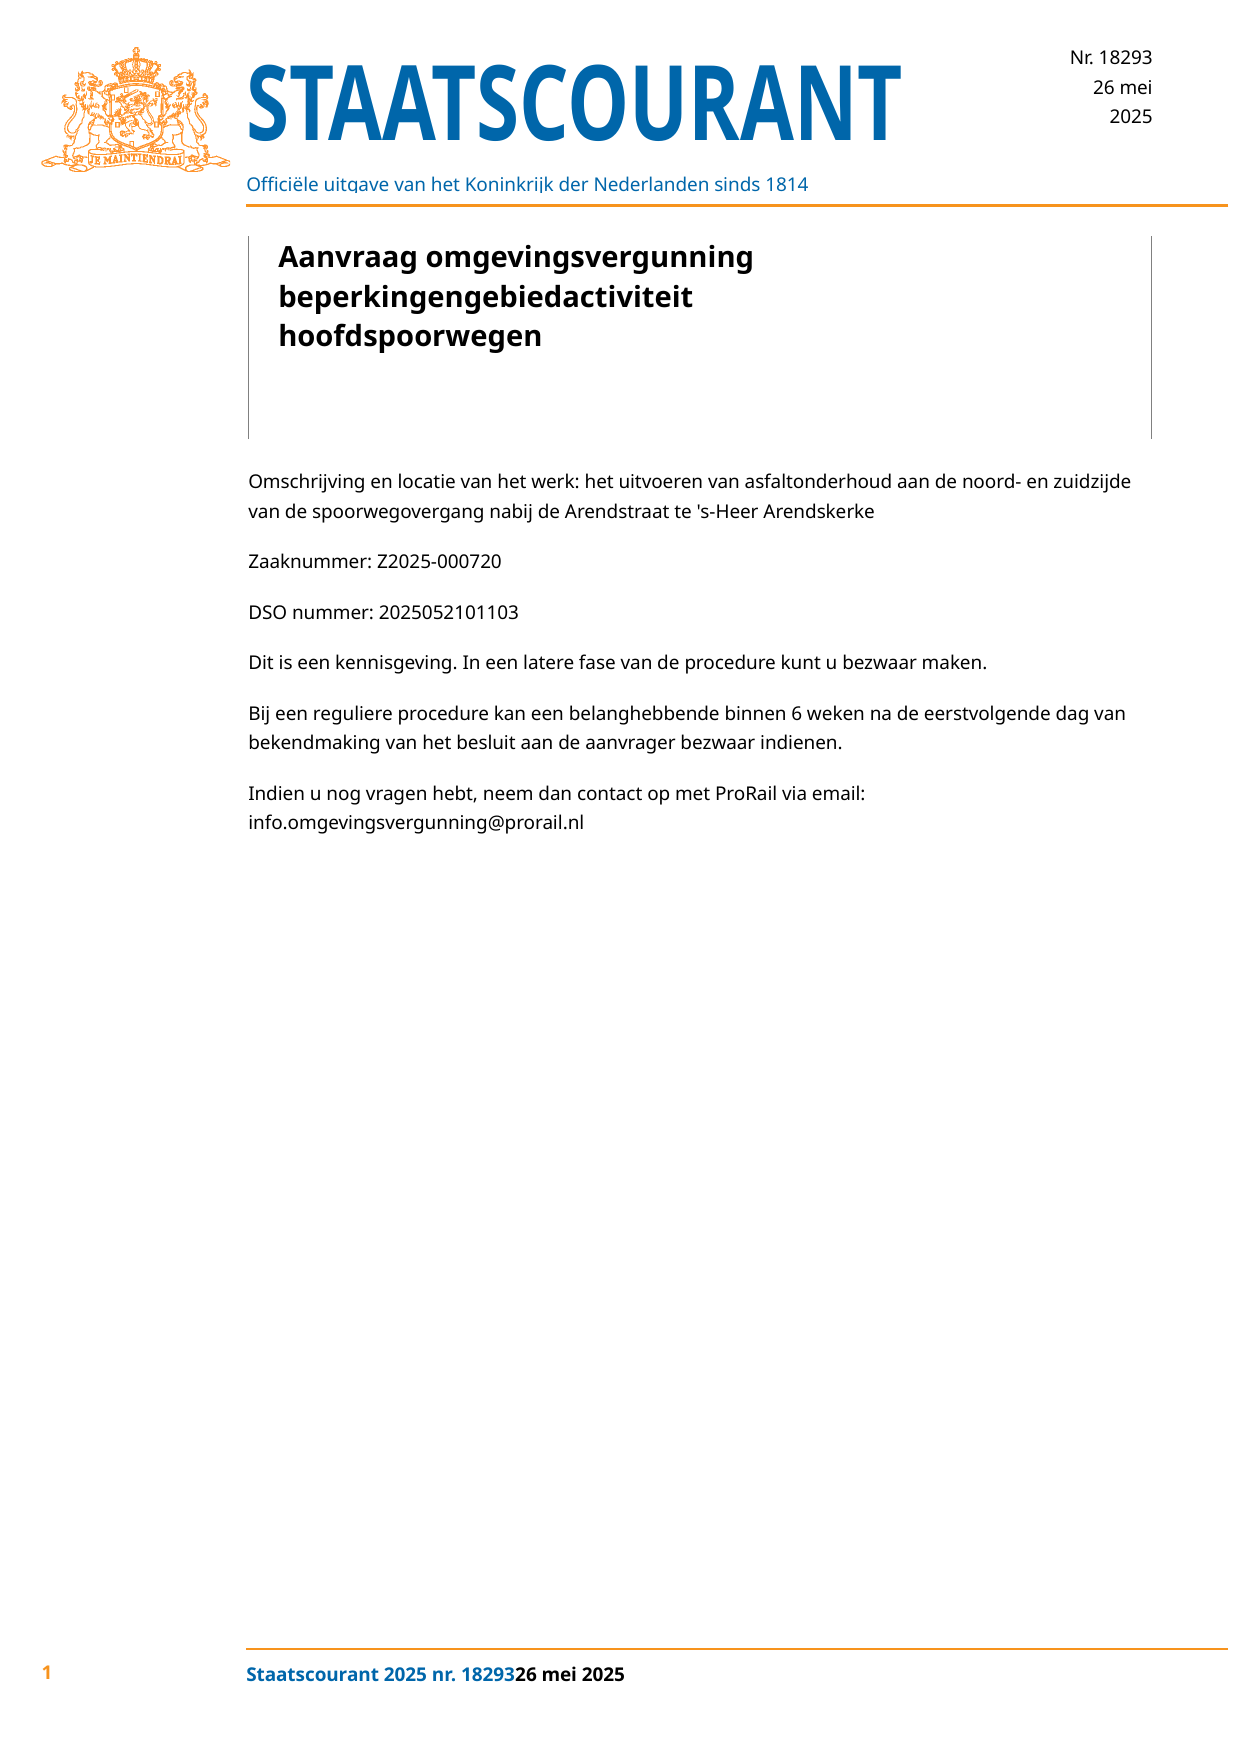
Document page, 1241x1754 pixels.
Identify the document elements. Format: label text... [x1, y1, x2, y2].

table_header [1090, 236, 1151, 413]
table_header [850, 414, 1151, 439]
text Indien u nog vragen hebt, neem dan contact op met ProRail via email: info.omgevingsvergunning@prorail.nl [248, 780, 1152, 835]
picture [912, 236, 1090, 414]
picture [41, 47, 231, 172]
text Zaaknummer: Z2025-000720 [248, 549, 1152, 574]
text DSO nummer: 2025052101103 [248, 599, 1152, 625]
table_header [850, 236, 912, 413]
text Dit is een kennisgeving. In een latere fase van de procedure kunt u bezwaar maken. [248, 649, 1152, 675]
table_header Aanvraag omgevingsvergunning beperkingengebiedactiviteit hoofdspoorwegen [249, 236, 850, 439]
text Omschrijving en locatie van het werk: het uitvoeren van asfaltonderhoud aan de noord- en zuidzijde van de spoorwegovergang nabij de Arendstraat te 's-Heer Arendskerke [248, 469, 1152, 524]
text Bij een reguliere procedure kan een belanghebbende binnen 6 weken na de eerstvolgende dag van bekendmaking van het besluit aan de aanvrager bezwaar indienen. [248, 700, 1152, 755]
